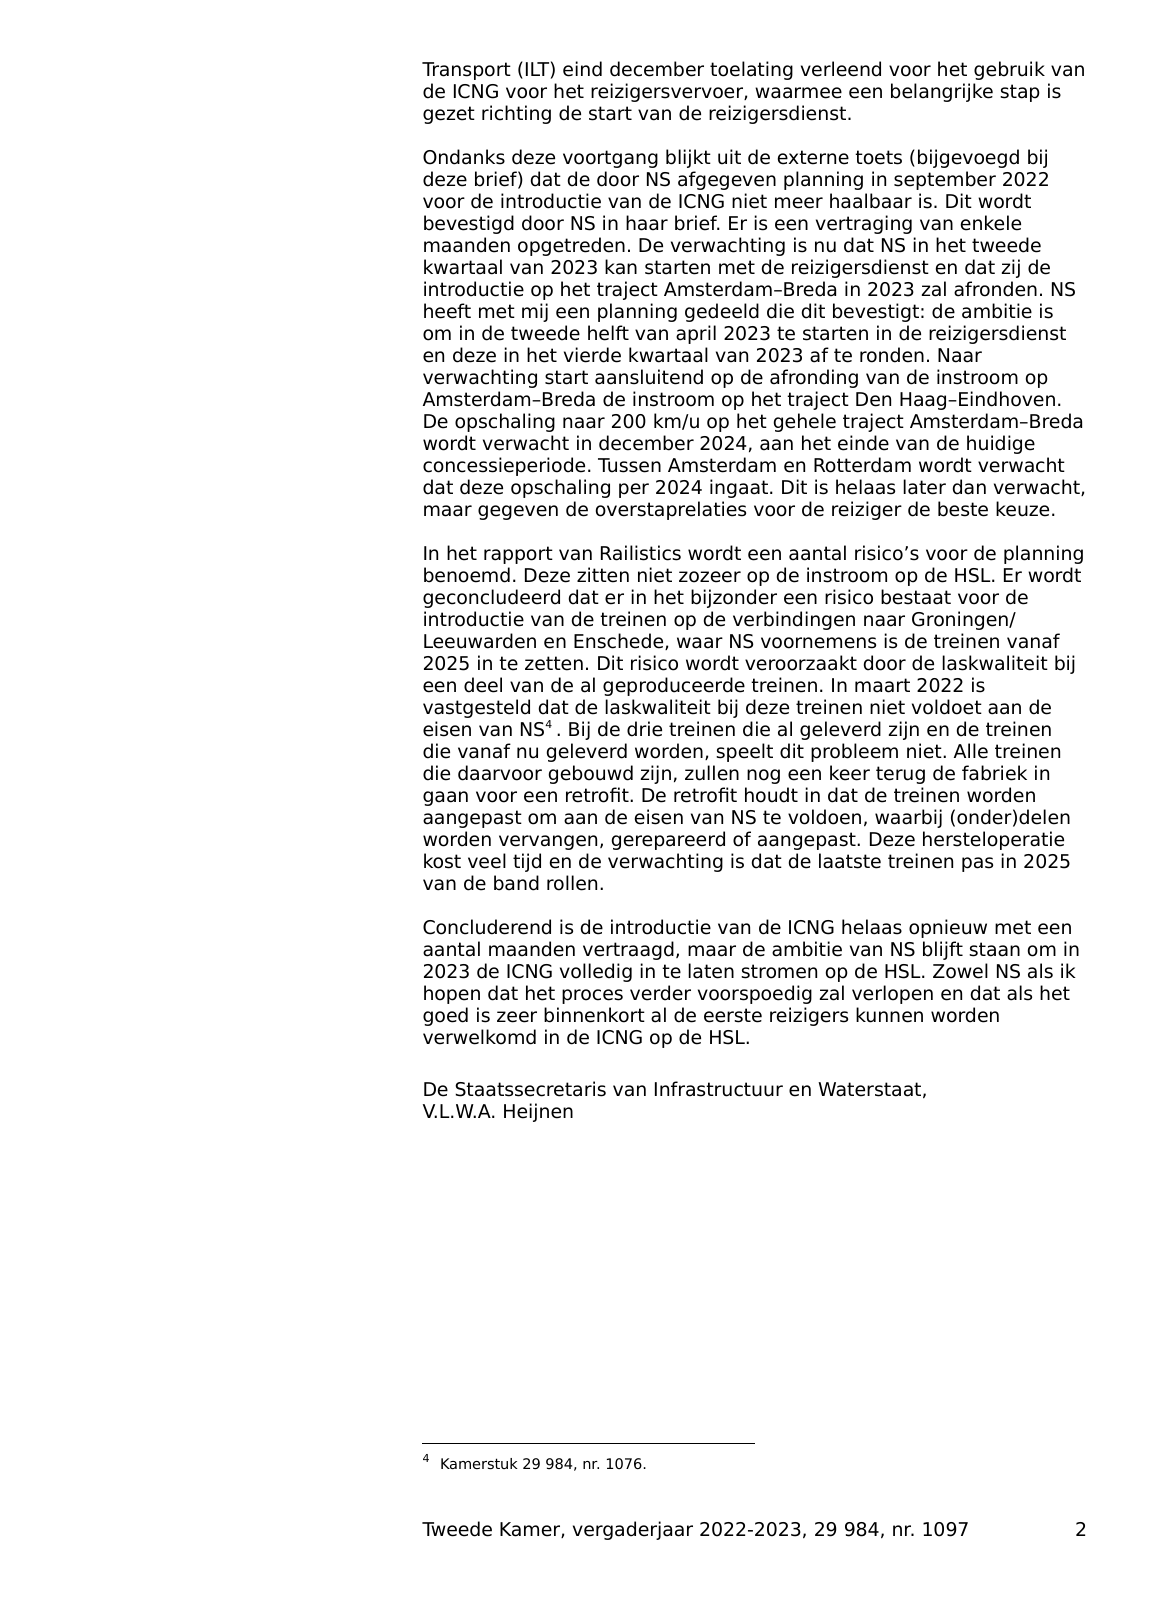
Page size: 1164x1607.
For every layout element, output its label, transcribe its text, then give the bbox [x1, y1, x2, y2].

text Kamerstuk 29 984, nr. 1076. [422, 1452, 1087, 1474]
text Transport (ILT) eind december toelating verleend voor het gebruik van de ICNG voor het reizigersvervoer, waarmee een belangrijke stap is gezet richting de start van de reizigersdienst. [422, 59, 1087, 125]
text Concluderend is de introductie van de ICNG helaas opnieuw met een aantal maanden vertraagd, maar de ambitie van NS blijft staan om in 2023 de ICNG volledig in te laten stromen op de HSL. Zowel NS als ik hopen dat het proces verder voorspoedig zal verlopen en dat als het goed is zeer binnenkort al de eerste reizigers kunnen worden verwelkomd in de ICNG op de HSL. [422, 917, 1087, 1049]
text De Staatssecretaris van Infrastructuur en Waterstaat, V.L.W.A. Heijnen [422, 1079, 1087, 1123]
text In het rapport van Railistics wordt een aantal risico’s voor de planning benoemd. Deze zitten niet zozeer op de instroom op de HSL. Er wordt geconcludeerd dat er in het bijzonder een risico bestaat voor de introductie van de treinen op de verbindingen naar Groningen/ Leeuwarden en Enschede, waar NS voornemens is de treinen vanaf 2025 in te zetten. Dit risico wordt veroorzaakt door de laskwaliteit bij een deel van de al geproduceerde treinen. In maart 2022 is vastgesteld dat de laskwaliteit bij deze treinen niet voldoet aan de eisen van NS. Bij de drie treinen die al geleverd zijn en de treinen die vanaf nu geleverd worden, speelt dit probleem niet. Alle treinen die daarvoor gebouwd zijn, zullen nog een keer terug de fabriek in gaan voor een retrofit. De retrofit houdt in dat de treinen worden aangepast om aan de eisen van NS te voldoen, waarbij (onder)delen worden vervangen, gerepareerd of aangepast. Deze hersteloperatie kost veel tijd en de verwachting is dat de laatste treinen pas in 2025 van de band rollen. [422, 543, 1087, 895]
text Ondanks deze voortgang blijkt uit de externe toets (bijgevoegd bij deze brief) dat de door NS afgegeven planning in september 2022 voor de introductie van de ICNG niet meer haalbaar is. Dit wordt bevestigd door NS in haar brief. Er is een vertraging van enkele maanden opgetreden. De verwachting is nu dat NS in het tweede kwartaal van 2023 kan starten met de reizigersdienst en dat zij de introductie op het traject Amsterdam–Breda in 2023 zal afronden. NS heeft met mij een planning gedeeld die dit bevestigt: de ambitie is om in de tweede helft van april 2023 te starten in de reizigersdienst en deze in het vierde kwartaal van 2023 af te ronden. Naar verwachting start aansluitend op de afronding van de instroom op Amsterdam–Breda de instroom op het traject Den Haag–Eindhoven. De opschaling naar 200 km/u op het gehele traject Amsterdam–Breda wordt verwacht in december 2024, aan het einde van de huidige concessieperiode. Tussen Amsterdam en Rotterdam wordt verwacht dat deze opschaling per 2024 ingaat. Dit is helaas later dan verwacht, maar gegeven de overstaprelaties voor de reiziger de beste keuze. [422, 147, 1087, 521]
